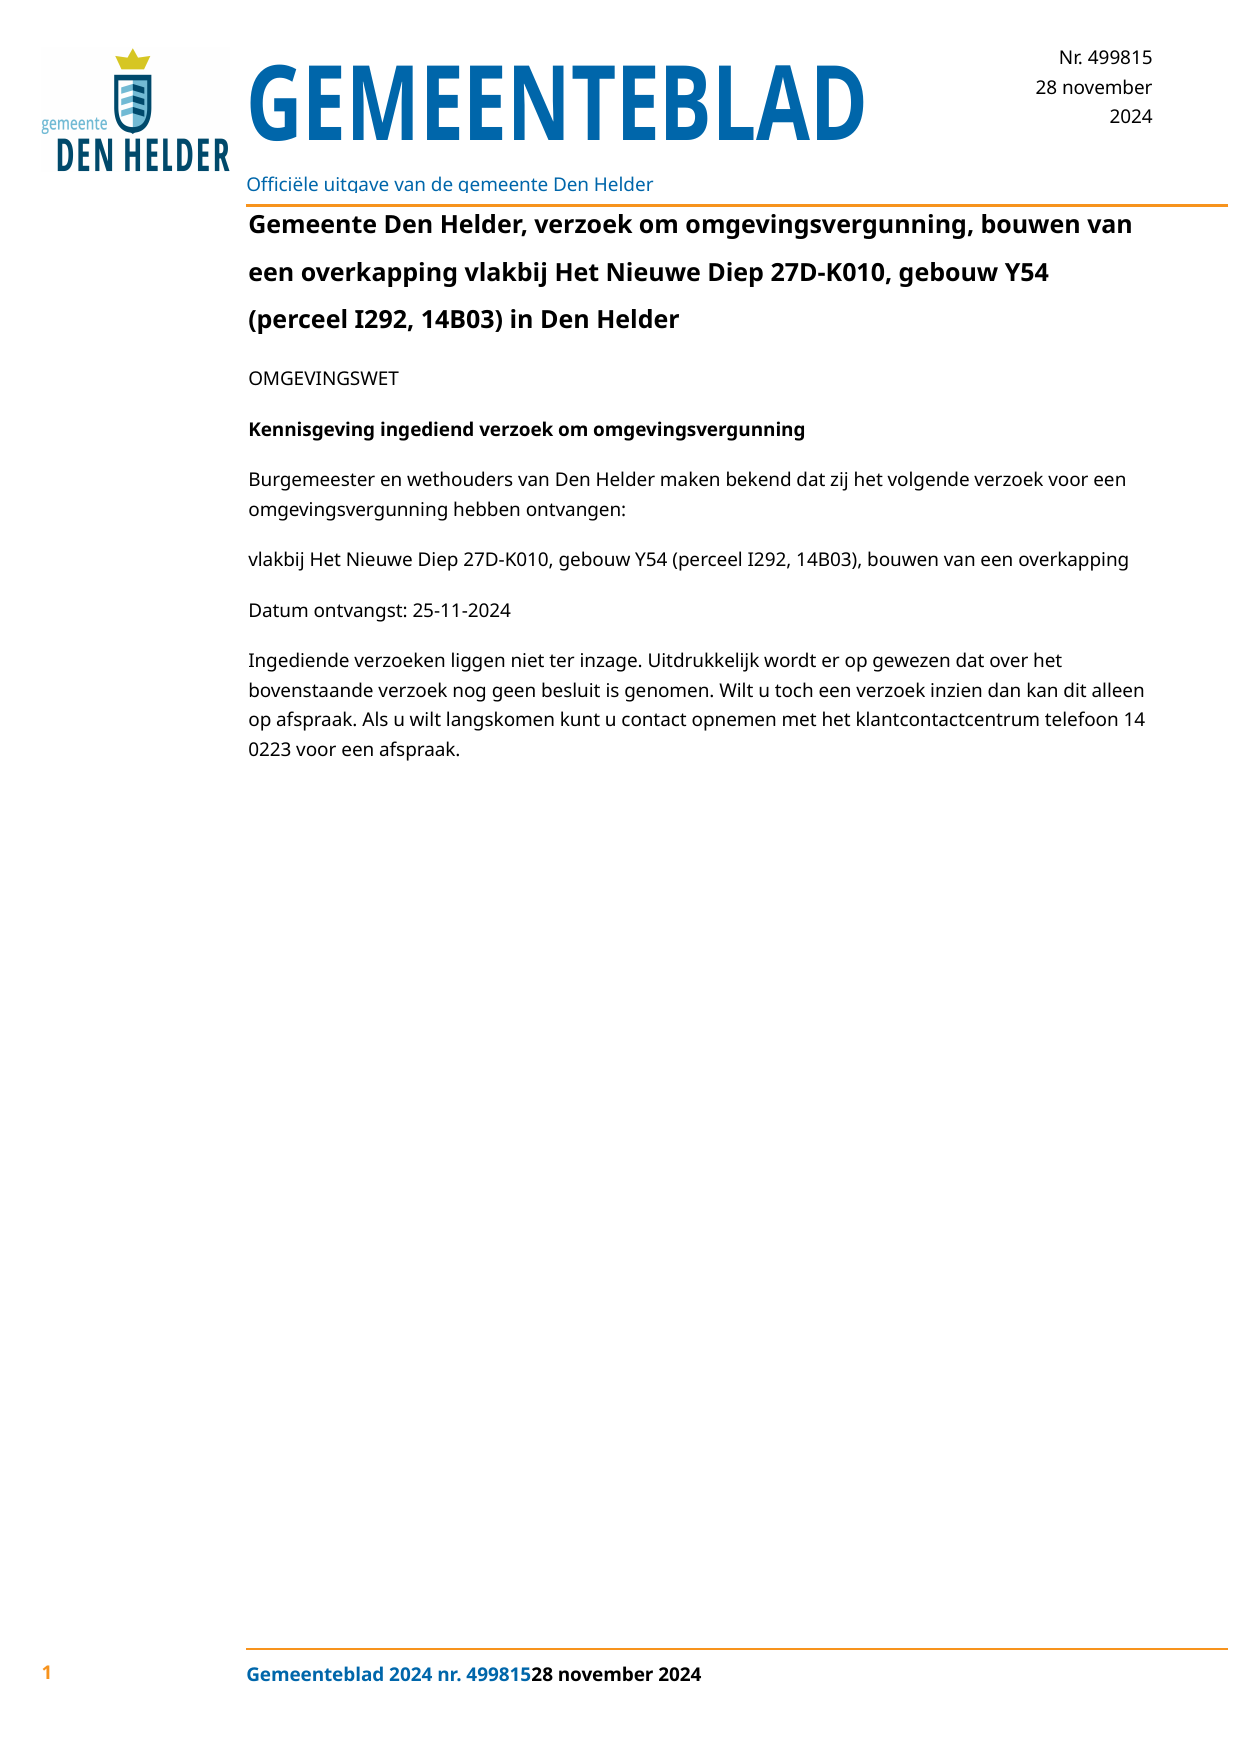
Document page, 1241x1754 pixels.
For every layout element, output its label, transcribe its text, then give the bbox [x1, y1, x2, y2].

text Datum ontvangst: 25-11-2024 [248, 597, 1152, 622]
picture [130, 157, 135, 172]
text Burgemeester en wethouders van Den Helder maken bekend dat zij het volgende verzoek voor een omgevingsvergunning hebben ontvangen: [248, 466, 1152, 522]
text Gemeente Den Helder, verzoek om omgevingsvergunning, bouwen van een overkapping vlakbij Het Nieuwe Diep 27D-K010, gebouw Y54 (perceel I292, 14B03) in Den Helder [248, 207, 1152, 336]
text Kennisgeving ingediend verzoek om omgevingsvergunning [248, 416, 1152, 442]
text vlakbij Het Nieuwe Diep 27D-K010, gebouw Y54 (perceel I292, 14B03), bouwen van een overkapping [248, 546, 1152, 572]
picture [100, 154, 106, 172]
text Ingediende verzoeken liggen niet ter inzage. Uitdrukkelijk wordt er op gewezen dat over het bovenstaande verzoek nog geen besluit is genomen. Wilt u toch een verzoek inzien dan kan dit alleen op afspraak. Als u wilt langskomen kunt u contact opnemen met het klantcontactcentrum telefoon 14 0223 voor een afspraak. [248, 647, 1152, 762]
picture [220, 160, 224, 172]
picture [63, 144, 68, 165]
text OMGEVINGSWET [248, 366, 1152, 391]
picture [41, 47, 231, 172]
picture [182, 144, 187, 165]
